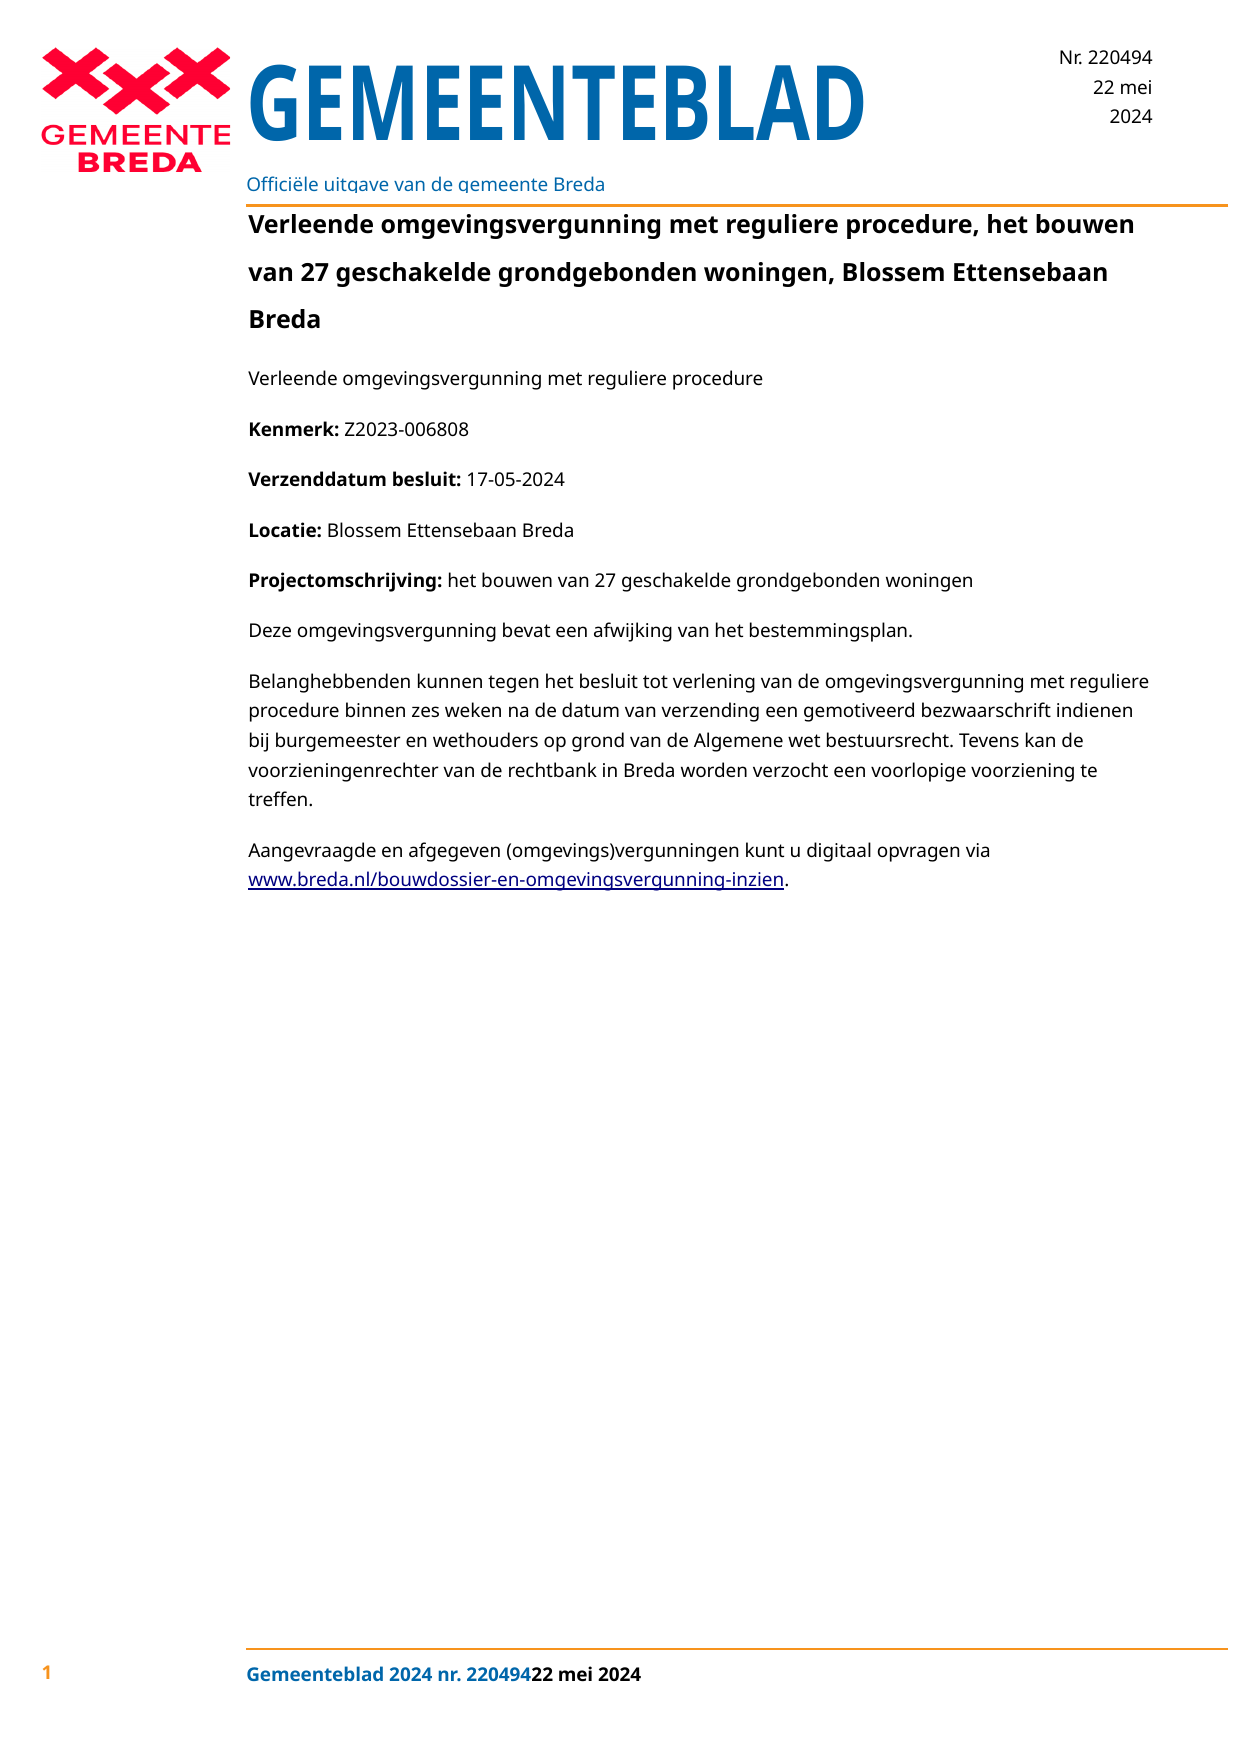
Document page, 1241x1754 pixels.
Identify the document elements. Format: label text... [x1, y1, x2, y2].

text Projectomschrijving: het bouwen van 27 geschakelde grondgebonden woningen [248, 567, 1152, 593]
text Deze omgevingsvergunning bevat een afwijking van het bestemmingsplan. [248, 618, 1152, 643]
text Aangevraagde en afgegeven (omgevings)vergunningen kunt u digitaal opvragen via www.breda.nl/bouwdossier-en-omgevingsvergunning-inzien. [248, 837, 1152, 892]
picture [41, 47, 231, 172]
text Verleende omgevingsvergunning met reguliere procedure [248, 366, 1152, 391]
text Kenmerk: Z2023-006808 [248, 416, 1152, 442]
text Verzenddatum besluit: 17-05-2024 [248, 466, 1152, 492]
text Belanghebbenden kunnen tegen het besluit tot verlening van de omgevingsvergunning met reguliere procedure binnen zes weken na de datum van verzending een gemotiveerd bezwaarschrift indienen bij burgemeester en wethouders op grond van de Algemene wet bestuursrecht. Tevens kan de voorzieningenrechter van de rechtbank in Breda worden verzocht een voorlopige voorziening te treffen. [248, 668, 1152, 812]
text Locatie: Blossem Ettensebaan Breda [248, 517, 1152, 542]
text Verleende omgevingsvergunning met reguliere procedure, het bouwen van 27 geschakelde grondgebonden woningen, Blossem Ettensebaan Breda [248, 207, 1152, 336]
